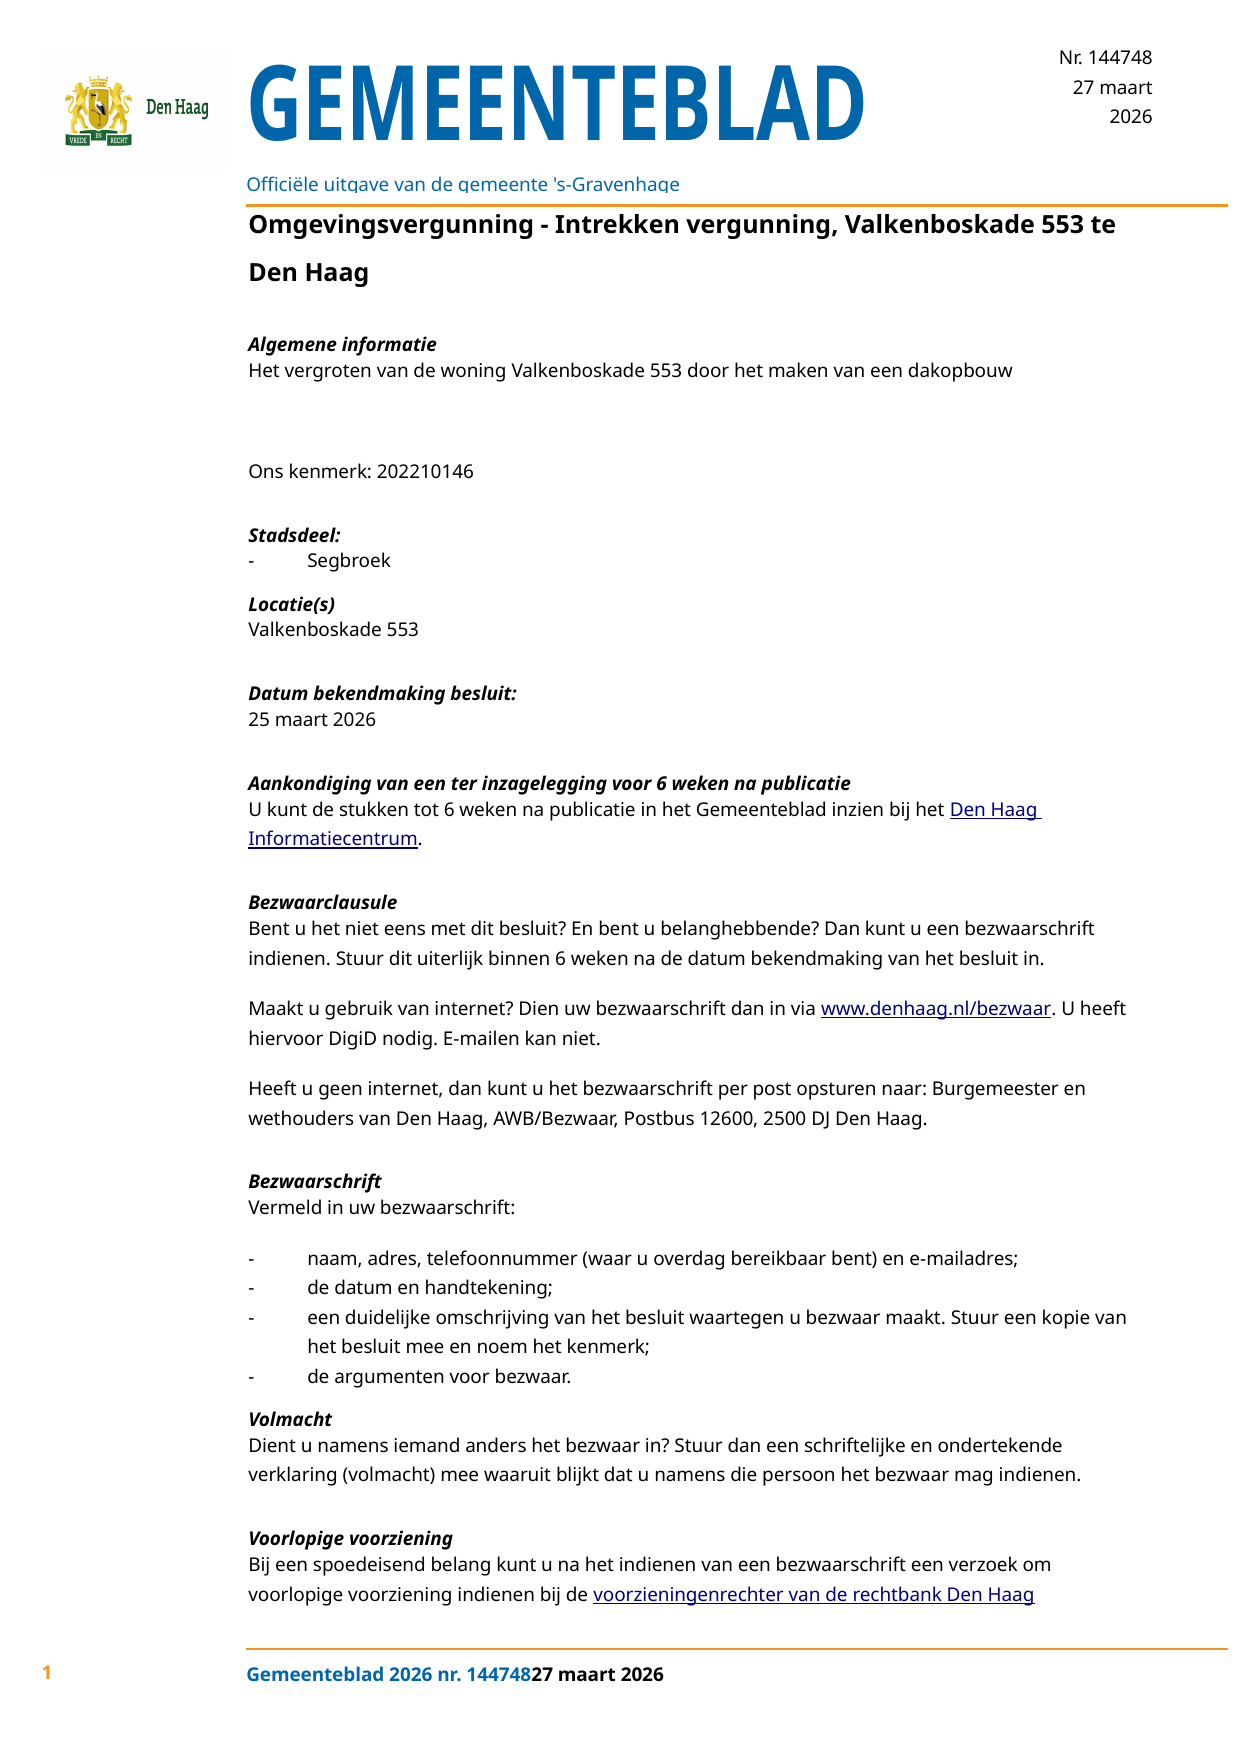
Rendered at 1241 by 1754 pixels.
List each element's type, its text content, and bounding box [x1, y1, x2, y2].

text Volmacht [248, 1406, 1152, 1432]
text Bent u het niet eens met dit besluit? En bent u belanghebbende? Dan kunt u een bezwaarschrift indienen. Stuur dit uiterlijk binnen 6 weken na de datum bekendmaking van het besluit in. [248, 915, 1152, 971]
list de datum en handtekening; [248, 1274, 1152, 1300]
text Ons kenmerk: 202210146 [248, 458, 1152, 484]
text 25 maart 2026 [248, 706, 1152, 732]
text Locatie(s) [248, 591, 1152, 617]
list de argumenten voor bezwaar. [248, 1363, 1152, 1389]
text Stadsdeel: [248, 522, 1152, 548]
text Omgevingsvergunning - Intrekken vergunning, Valkenboskade 553 te Den Haag [248, 207, 1152, 288]
text Het vergroten van de woning Valkenboskade 553 door het maken van een dakopbouw [248, 357, 1152, 383]
text Valkenboskade 553 [248, 617, 1152, 642]
text Algemene informatie [248, 331, 1152, 357]
list een duidelijke omschrijving van het besluit waartegen u bezwaar maakt. Stuur een kopie van het besluit mee en noem het kenmerk; [248, 1304, 1152, 1359]
text Voorlopige voorziening [248, 1526, 1152, 1551]
text Aankondiging van een ter inzagelegging voor 6 weken na publicatie [248, 770, 1152, 796]
text Heeft u geen internet, dan kunt u het bezwaarschrift per post opsturen naar: Burgemeester en wethouders van Den Haag, AWB/Bezwaar, Postbus 12600, 2500 DJ Den Haag. [248, 1075, 1152, 1131]
text Datum bekendmaking besluit: [248, 681, 1152, 706]
text U kunt de stukken tot 6 weken na publicatie in het Gemeenteblad inzien bij het Den Haag Informatiecentrum. [248, 796, 1152, 851]
text Bij een spoedeisend belang kunt u na het indienen van een bezwaarschrift een verzoek om voorlopige voorziening indienen bij de voorzieningenrechter van de rechtbank Den Haag [248, 1551, 1152, 1607]
text Maakt u gebruik van internet? Dien uw bezwaarschrift dan in via www.denhaag.nl/bezwaar. U heeft hiervoor DigiD nodig. E-mailen kan niet. [248, 995, 1152, 1051]
text Dient u namens iemand anders het bezwaar in? Stuur dan een schriftelijke en ondertekende verklaring (volmacht) mee waaruit blijkt dat u namens die persoon het bezwaar mag indienen. [248, 1432, 1152, 1487]
list Segbroek [248, 548, 1152, 573]
picture [41, 47, 231, 172]
text Vermeld in uw bezwaarschrift: [248, 1194, 1152, 1220]
text Bezwaarclausule [248, 889, 1152, 915]
list naam, adres, telefoonnummer (waar u overdag bereikbaar bent) en e-mailadres; [248, 1245, 1152, 1271]
text Bezwaarschrift [248, 1169, 1152, 1194]
